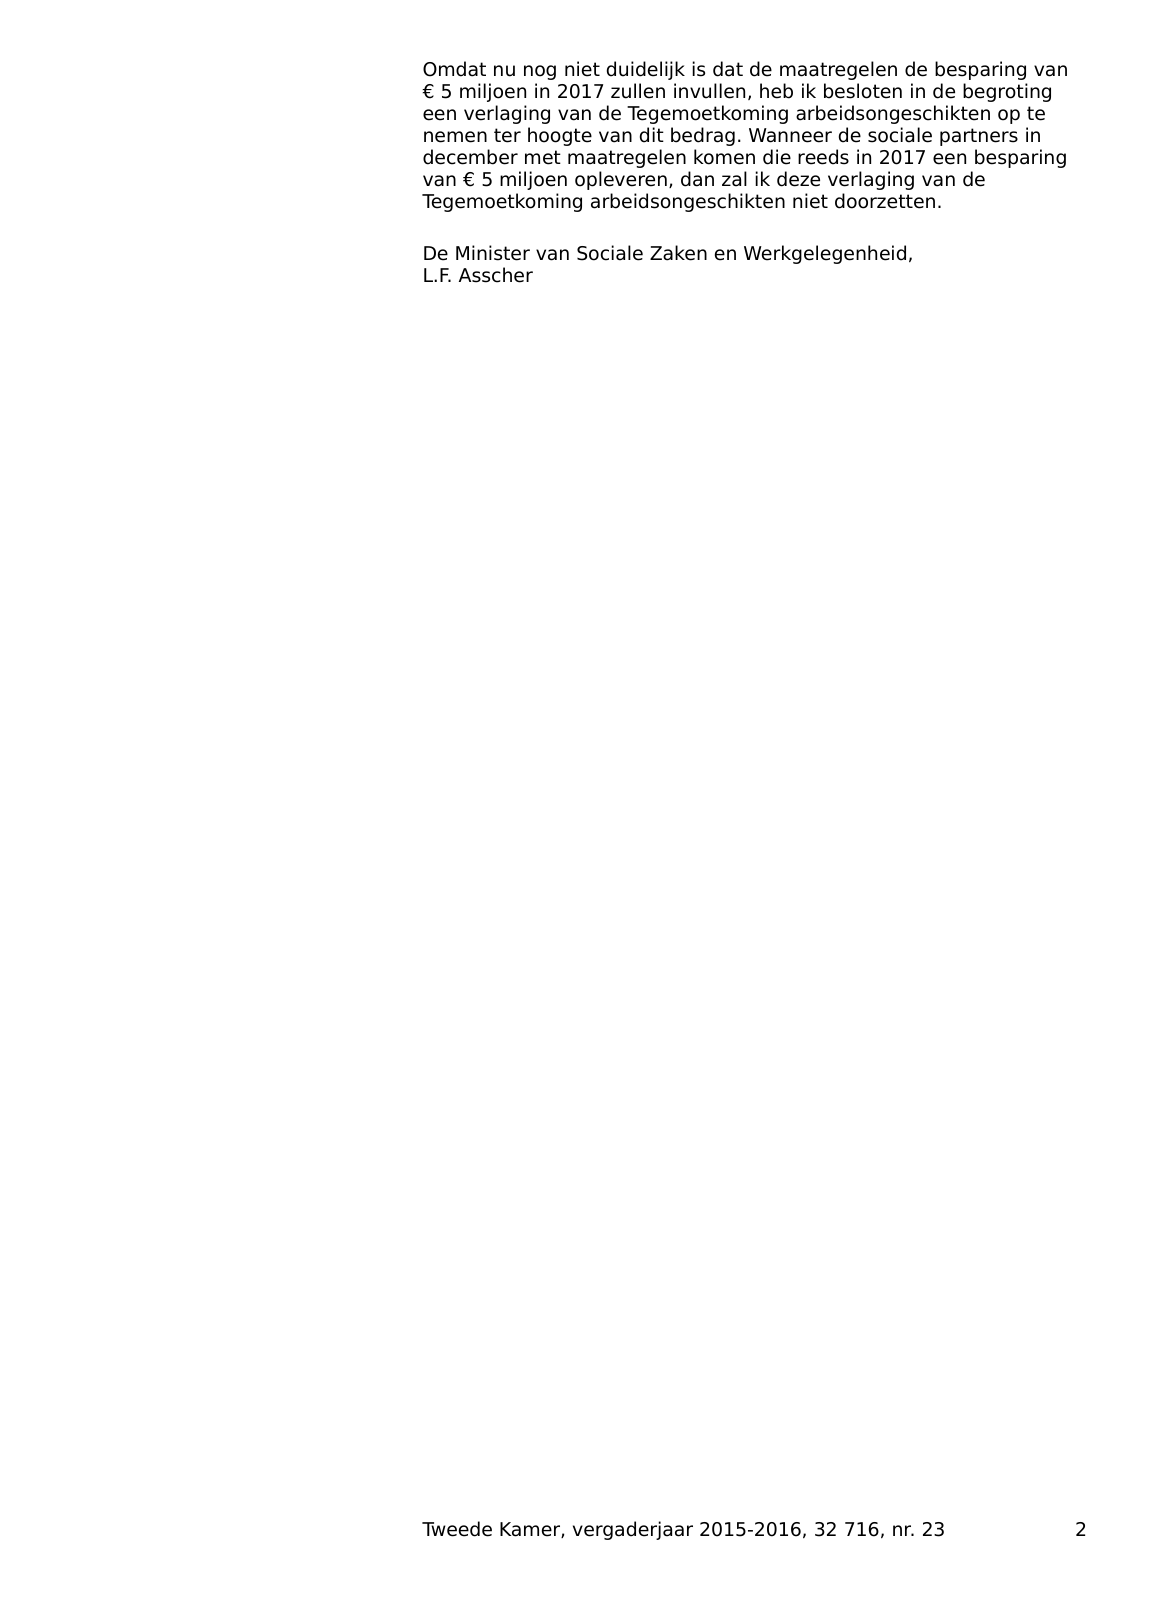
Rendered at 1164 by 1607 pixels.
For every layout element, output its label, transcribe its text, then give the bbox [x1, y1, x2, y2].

text Omdat nu nog niet duidelijk is dat de maatregelen de besparing van € 5 miljoen in 2017 zullen invullen, heb ik besloten in de begroting een verlaging van de Tegemoetkoming arbeidsongeschikten op te nemen ter hoogte van dit bedrag. Wanneer de sociale partners in december met maatregelen komen die reeds in 2017 een besparing van € 5 miljoen opleveren, dan zal ik deze verlaging van de Tegemoetkoming arbeidsongeschikten niet doorzetten. [422, 59, 1087, 213]
text De Minister van Sociale Zaken en Werkgelegenheid, L.F. Asscher [422, 243, 1087, 287]
